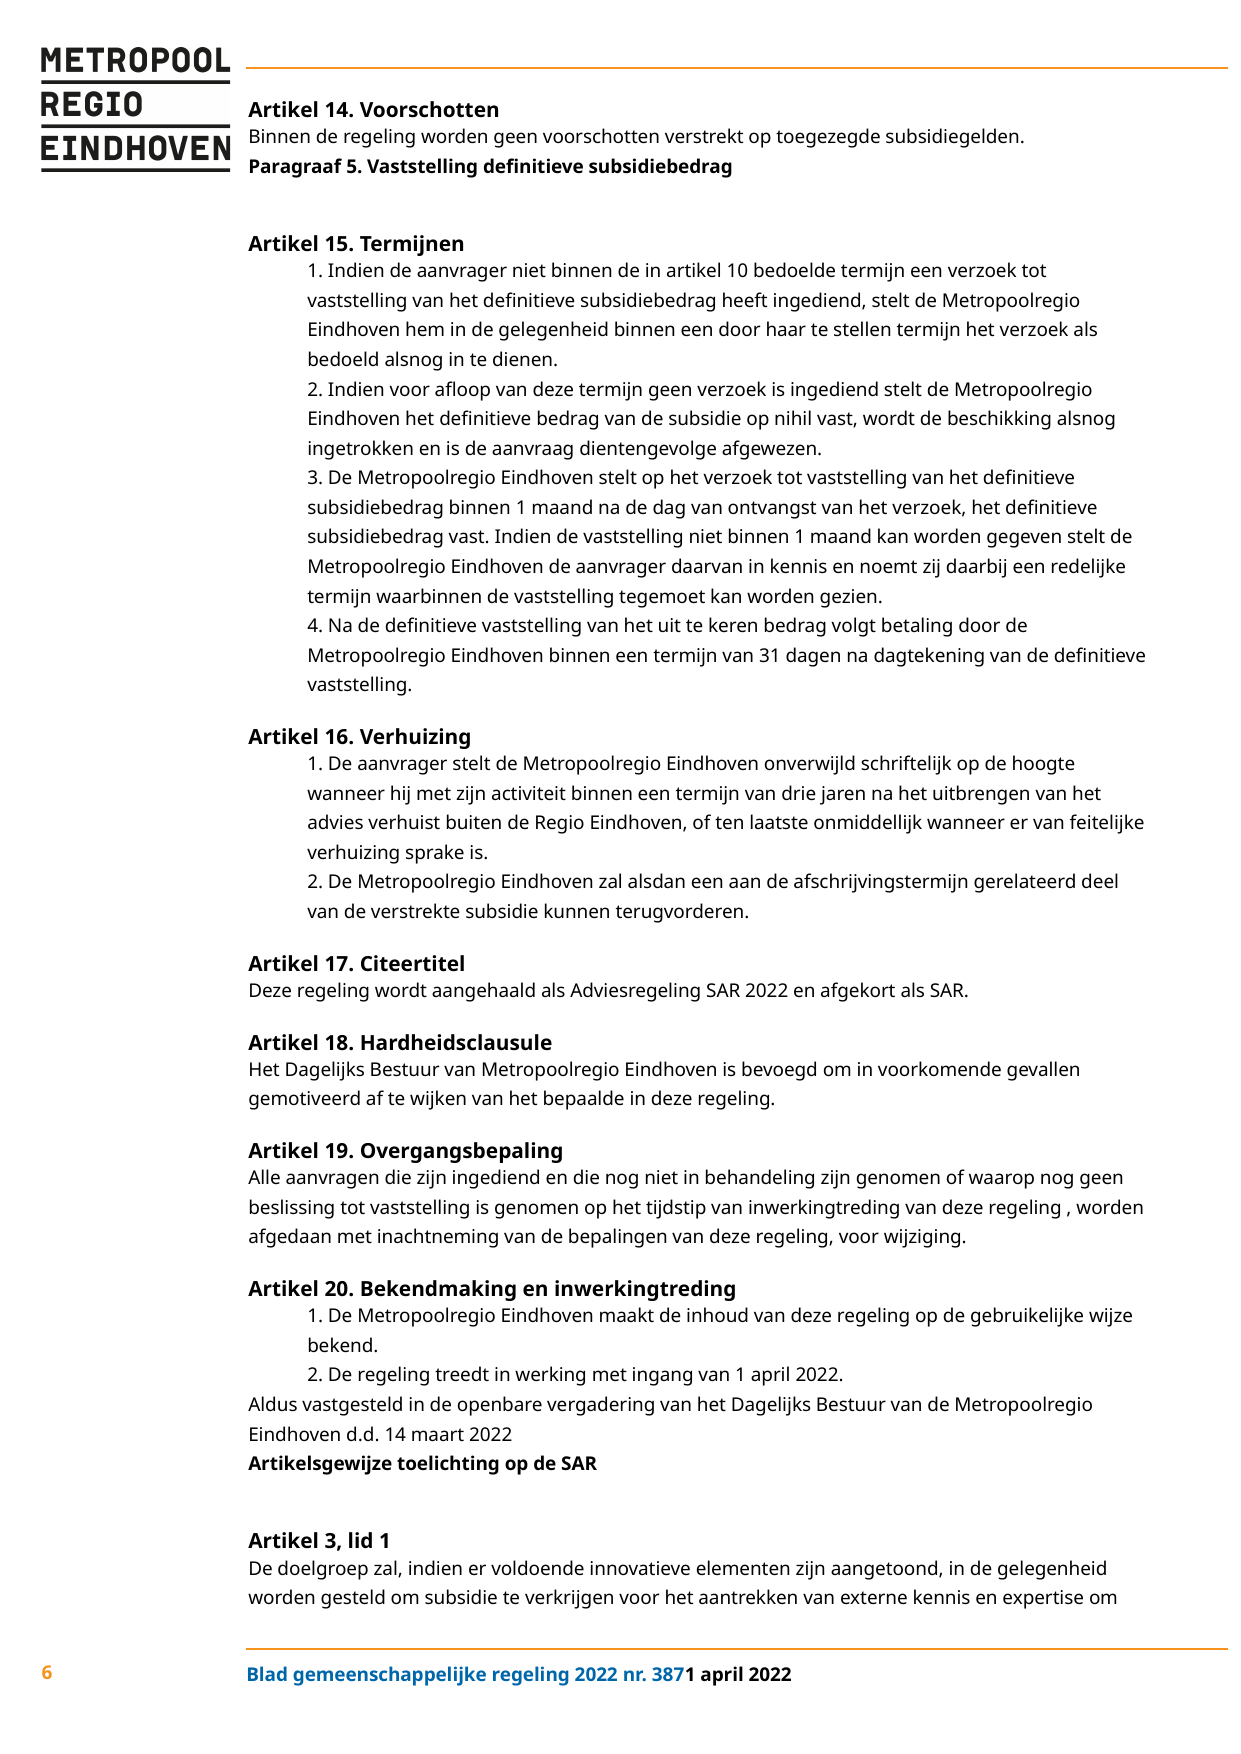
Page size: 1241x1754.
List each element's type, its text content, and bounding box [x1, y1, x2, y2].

text Deze regeling wordt aangehaald als Adviesregeling SAR 2022 en afgekort als SAR. [248, 977, 1152, 1003]
list 2. De regeling treedt in werking met ingang van 1 april 2022. [248, 1362, 1152, 1387]
list 3. De Metropoolregio Eindhoven stelt op het verzoek tot vaststelling van het definitieve subsidiebedrag binnen 1 maand na de dag van ontvangst van het verzoek, het definitieve subsidiebedrag vast. Indien de vaststelling niet binnen 1 maand kan worden gegeven stelt de Metropoolregio Eindhoven de aanvrager daarvan in kennis en noemt zij daarbij een redelijke termijn waarbinnen de vaststelling tegemoet kan worden gezien. [248, 464, 1152, 608]
text Artikel 15. Termijnen [248, 229, 1152, 257]
text Artikel 20. Bekendmaking en inwerkingtreding [248, 1274, 1152, 1302]
picture [41, 47, 231, 172]
text Artikelsgewijze toelichting op de SAR [248, 1450, 1152, 1476]
text Aldus vastgesteld in de openbare vergadering van het Dagelijks Bestuur van de Metropoolregio Eindhoven d.d. 14 maart 2022 [248, 1391, 1152, 1447]
list 2. Indien voor afloop van deze termijn geen verzoek is ingediend stelt de Metropoolregio Eindhoven het definitieve bedrag van de subsidie op nihil vast, wordt de beschikking alsnog ingetrokken en is de aanvraag dientengevolge afgewezen. [248, 376, 1152, 461]
text Paragraaf 5. Vaststelling definitieve subsidiebedrag [248, 153, 1152, 178]
text Artikel 18. Hardheidsclausule [248, 1028, 1152, 1056]
list 1. De Metropoolregio Eindhoven maakt de inhoud van deze regeling op de gebruikelijke wijze bekend. [248, 1302, 1152, 1358]
text Het Dagelijks Bestuur van Metropoolregio Eindhoven is bevoegd om in voorkomende gevallen gemotiveerd af te wijken van het bepaalde in deze regeling. [248, 1056, 1152, 1111]
text Artikel 17. Citeertitel [248, 949, 1152, 977]
list 2. De Metropoolregio Eindhoven zal alsdan een aan de afschrijvingstermijn gerelateerd deel van de verstrekte subsidie kunnen terugvorderen. [248, 869, 1152, 924]
list 4. Na de definitieve vaststelling van het uit te keren bedrag volgt betaling door de Metropoolregio Eindhoven binnen een termijn van 31 dagen na dagtekening van de definitieve vaststelling. [248, 612, 1152, 697]
text Alle aanvragen die zijn ingediend en die nog niet in behandeling zijn genomen of waarop nog geen beslissing tot vaststelling is genomen op het tijdstip van inwerkingtreding van deze regeling , worden afgedaan met inachtneming van de bepalingen van deze regeling, voor wijziging. [248, 1164, 1152, 1249]
list 1. Indien de aanvrager niet binnen de in artikel 10 bedoelde termijn een verzoek tot vaststelling van het definitieve subsidiebedrag heeft ingediend, stelt de Metropoolregio Eindhoven hem in de gelegenheid binnen een door haar te stellen termijn het verzoek als bedoeld alsnog in te dienen. [248, 257, 1152, 372]
list 1. De aanvrager stelt de Metropoolregio Eindhoven onverwijld schriftelijk op de hoogte wanneer hij met zijn activiteit binnen een termijn van drie jaren na het uitbrengen van het advies verhuist buiten de Regio Eindhoven, of ten laatste onmiddellijk wanneer er van feitelijke verhuizing sprake is. [248, 750, 1152, 865]
text Binnen de regeling worden geen voorschotten verstrekt op toegezegde subsidiegelden. [248, 123, 1152, 149]
text Artikel 14. Voorschotten [248, 95, 1152, 123]
text Artikel 19. Overgangsbepaling [248, 1136, 1152, 1164]
text De doelgroep zal, indien er voldoende innovatieve elementen zijn aangetoond, in de gelegenheid worden gesteld om subsidie te verkrijgen voor het aantrekken van externe kennis en expertise om [248, 1555, 1152, 1610]
text Artikel 16. Verhuizing [248, 722, 1152, 750]
text Artikel 3, lid 1 [248, 1527, 1152, 1555]
